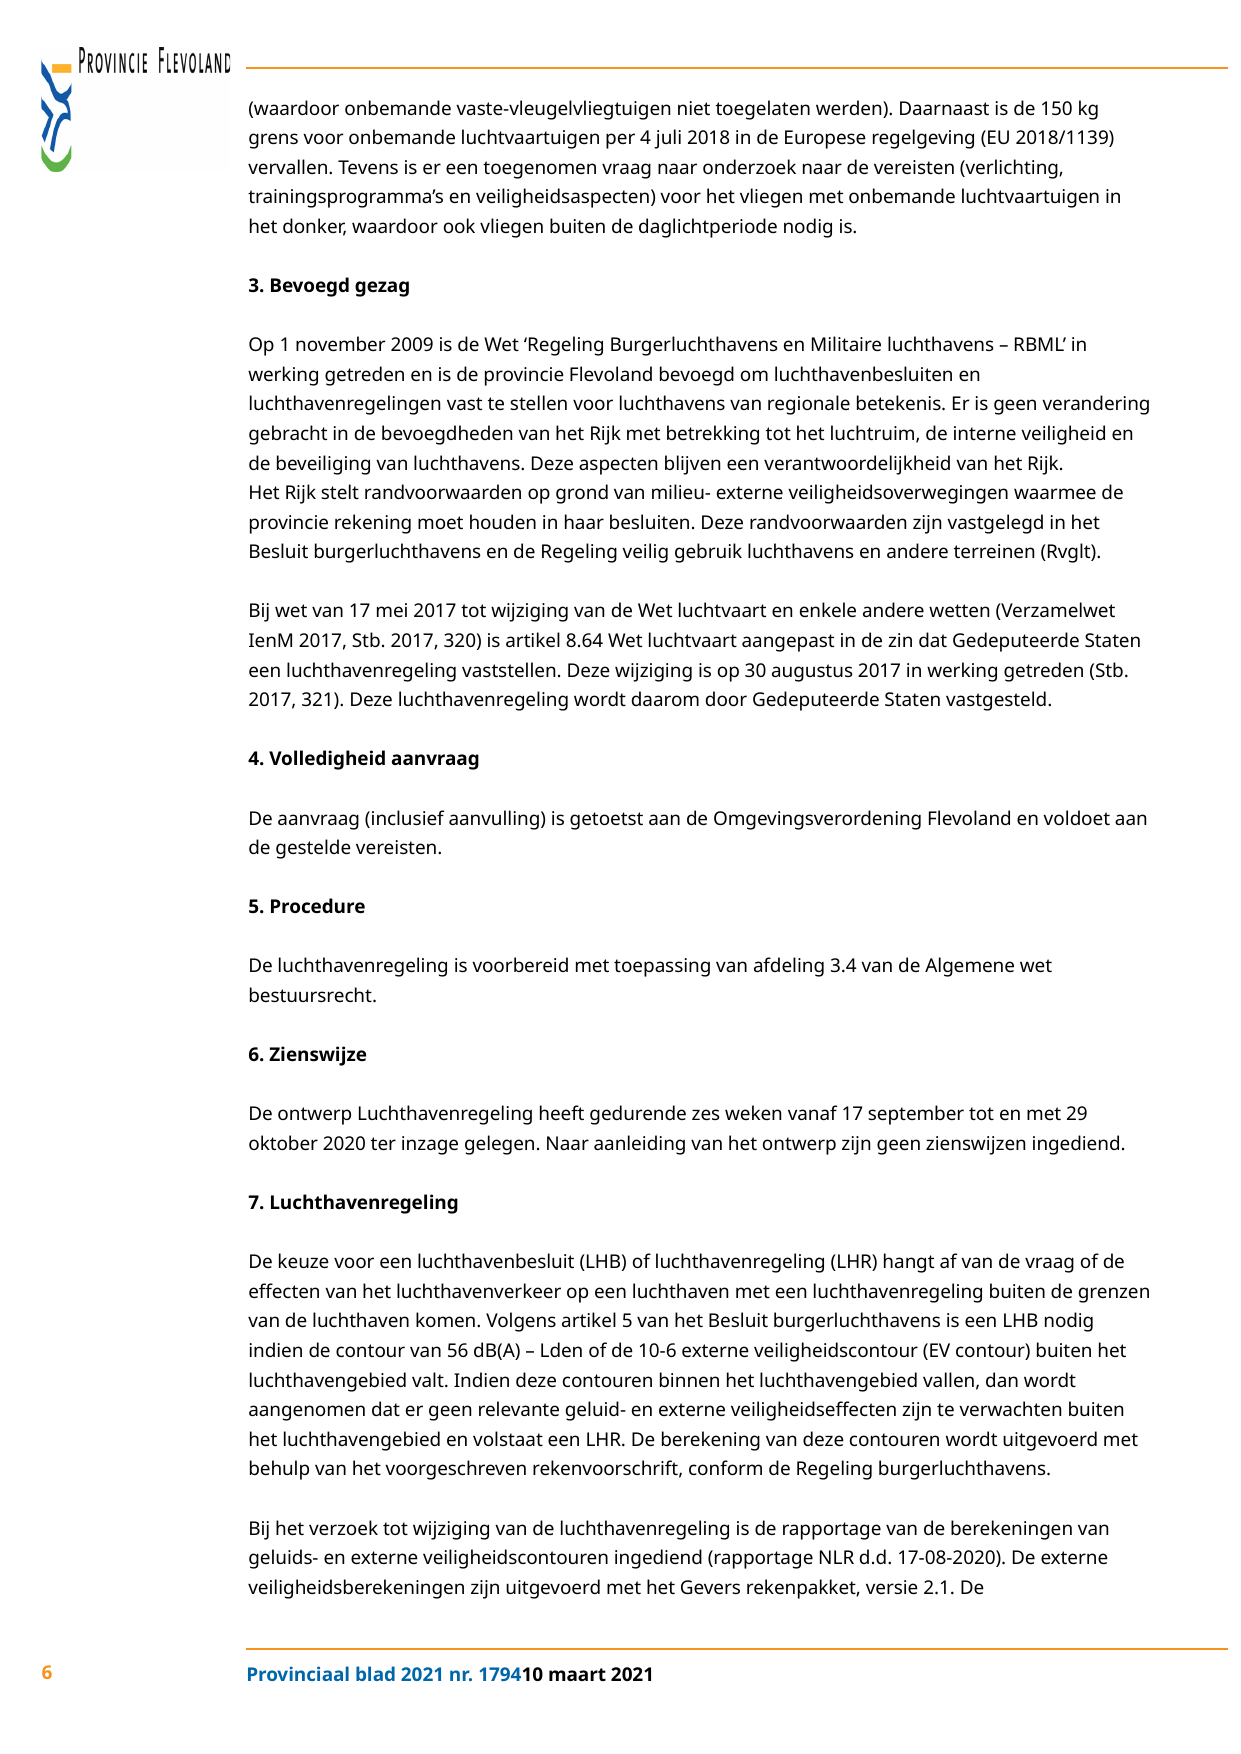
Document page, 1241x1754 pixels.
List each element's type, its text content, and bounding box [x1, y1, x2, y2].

text 5. Procedure [248, 893, 1152, 919]
text De luchthavenregeling is voorbereid met toepassing van afdeling 3.4 van de Algemene wet bestuursrecht. [248, 953, 1152, 1008]
text 6. Zienswijze [248, 1041, 1152, 1067]
text De ontwerp Luchthavenregeling heeft gedurende zes weken vanaf 17 september tot en met 29 oktober 2020 ter inzage gelegen. Naar aanleiding van het ontwerp zijn geen zienswijzen ingediend. [248, 1101, 1152, 1156]
text Op 1 november 2009 is de Wet ‘Regeling Burgerluchthavens en Militaire luchthavens – RBML’ in werking getreden en is de provincie Flevoland bevoegd om luchthavenbesluiten en luchthavenregelingen vast te stellen voor luchthavens van regionale betekenis. Er is geen verandering gebracht in de bevoegdheden van het Rijk met betrekking tot het luchtruim, de interne veiligheid en de beveiliging van luchthavens. Deze aspecten blijven een verantwoordelijkheid van het Rijk. [248, 331, 1152, 476]
text Bij het verzoek tot wijziging van de luchthavenregeling is de rapportage van de berekeningen van geluids- en externe veiligheidscontouren ingediend (rapportage NLR d.d. 17-08-2020). De externe veiligheidsberekeningen zijn uitgevoerd met het Gevers rekenpakket, versie 2.1. De [248, 1515, 1152, 1600]
text De keuze voor een luchthavenbesluit (LHB) of luchthavenregeling (LHR) hangt af van de vraag of de effecten van het luchthavenverkeer op een luchthaven met een luchthavenregeling buiten de grenzen van de luchthaven komen. Volgens artikel 5 van het Besluit burgerluchthavens is een LHB nodig indien de contour van 56 dB(A) – Lden of de 10-6 externe veiligheidscontour (EV contour) buiten het luchthavengebied valt. Indien deze contouren binnen het luchthavengebied vallen, dan wordt aangenomen dat er geen relevante geluid- en externe veiligheidseffecten zijn te verwachten buiten het luchthavengebied en volstaat een LHR. De berekening van deze contouren wordt uitgevoerd met behulp van het voorgeschreven rekenvoorschrift, conform de Regeling burgerluchthavens. [248, 1248, 1152, 1481]
text 3. Bevoegd gezag [248, 272, 1152, 298]
text 4. Volledigheid aanvraag [248, 746, 1152, 771]
picture [41, 47, 231, 172]
text De aanvraag (inclusief aanvulling) is getoetst aan de Omgevingsverordening Flevoland en voldoet aan de gestelde vereisten. [248, 805, 1152, 860]
text Het Rijk stelt randvoorwaarden op grond van milieu- externe veiligheidsoverwegingen waarmee de provincie rekening moet houden in haar besluiten. Deze randvoorwaarden zijn vastgelegd in het Besluit burgerluchthavens en de Regeling veilig gebruik luchthavens en andere terreinen (Rvglt). [248, 479, 1152, 564]
text 7. Luchthavenregeling [248, 1189, 1152, 1215]
text (waardoor onbemande vaste-vleugelvliegtuigen niet toegelaten werden). Daarnaast is de 150 kg grens voor onbemande luchtvaartuigen per 4 juli 2018 in de Europese regelgeving (EU 2018/1139) vervallen. Tevens is er een toegenomen vraag naar onderzoek naar de vereisten (verlichting, trainingsprogramma’s en veiligheidsaspecten) voor het vliegen met onbemande luchtvaartuigen in het donker, waardoor ook vliegen buiten de daglichtperiode nodig is. [248, 95, 1152, 239]
text Bij wet van 17 mei 2017 tot wijziging van de Wet luchtvaart en enkele andere wetten (Verzamelwet IenM 2017, Stb. 2017, 320) is artikel 8.64 Wet luchtvaart aangepast in de zin dat Gedeputeerde Staten een luchthavenregeling vaststellen. Deze wijziging is op 30 augustus 2017 in werking getreden (Stb. 2017, 321). Deze luchthavenregeling wordt daarom door Gedeputeerde Staten vastgesteld. [248, 598, 1152, 712]
